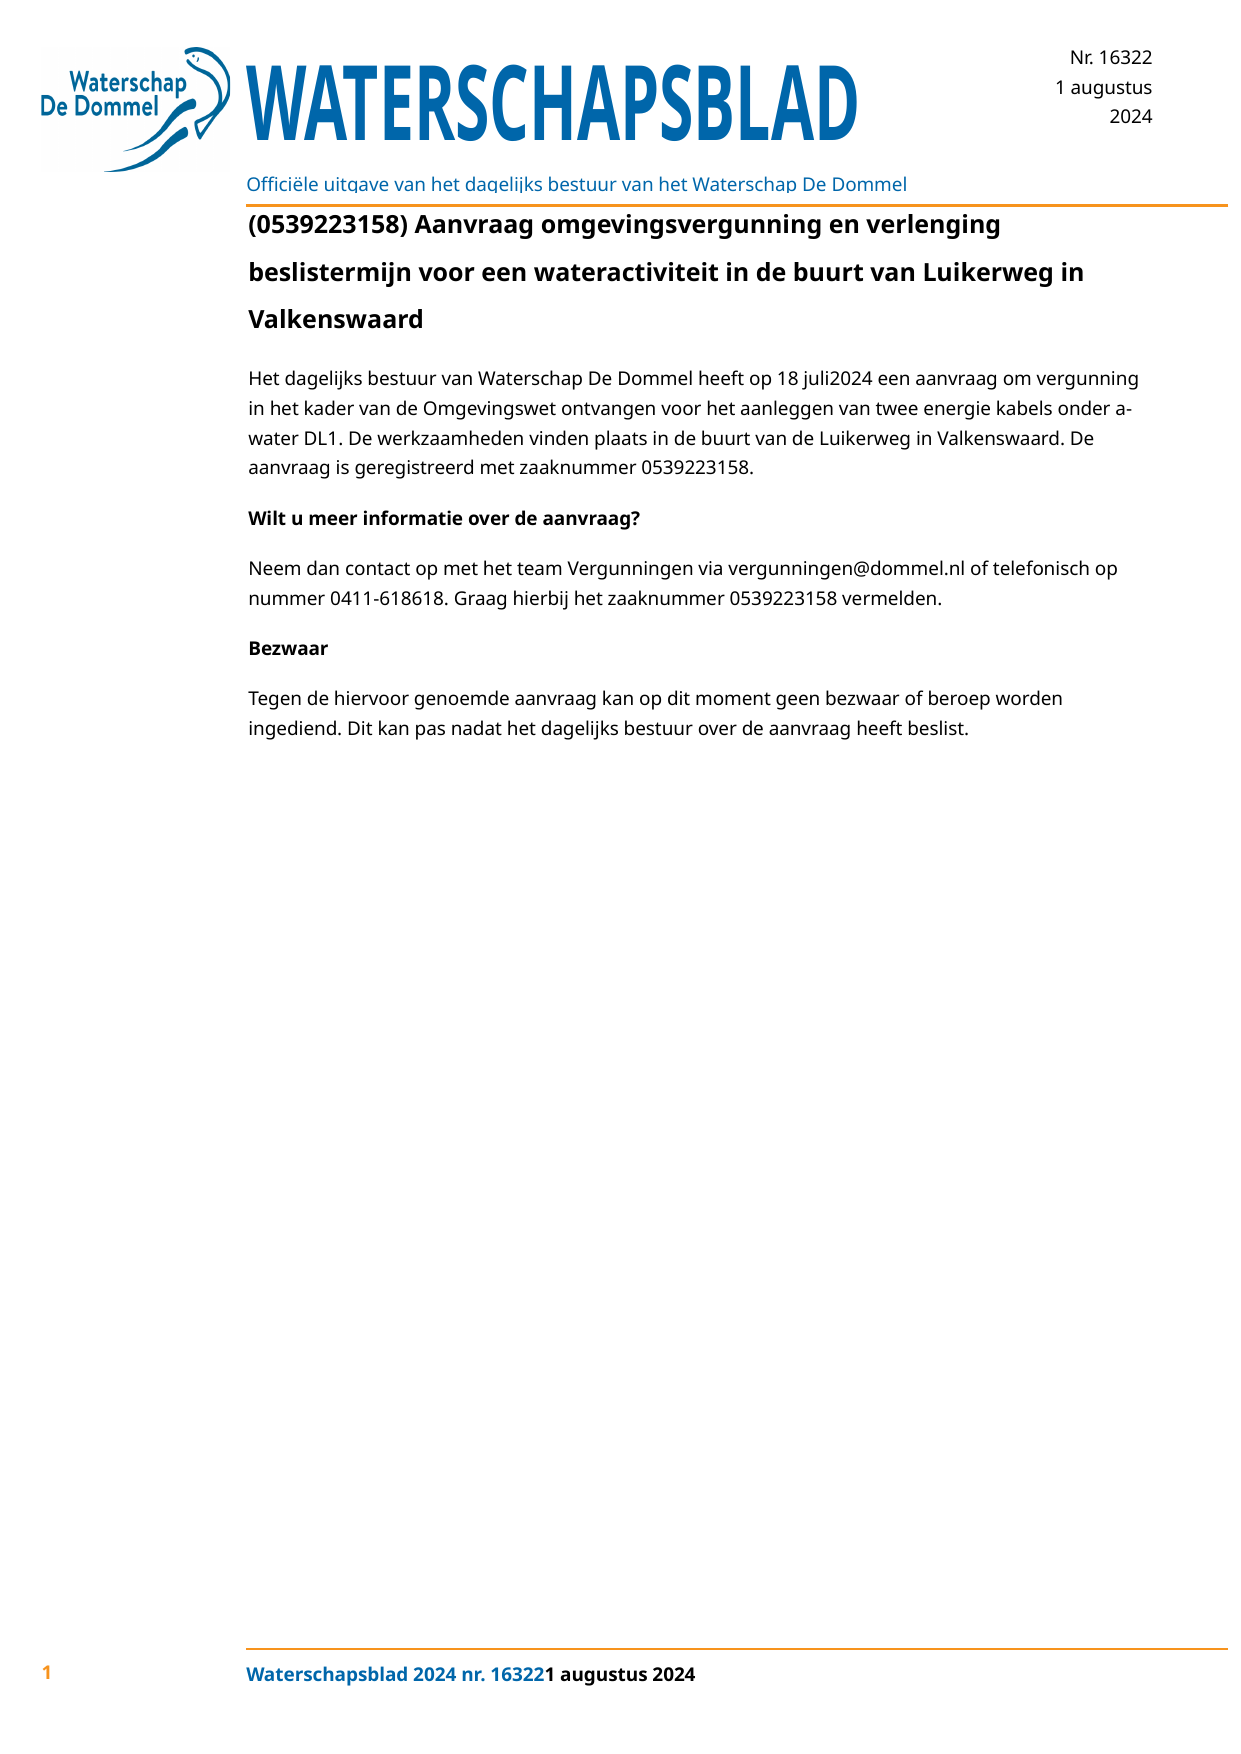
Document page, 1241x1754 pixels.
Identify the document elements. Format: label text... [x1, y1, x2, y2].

picture [45, 99, 51, 111]
picture [41, 47, 231, 172]
text Het dagelijks bestuur van Waterschap De Dommel heeft op 18 juli2024 een aanvraag om vergunning in het kader van de Omgevingswet ontvangen voor het aanleggen van twee energie kabels onder a-water DL1. De werkzaamheden vinden plaats in de buurt van de Luikerweg in Valkenswaard. De aanvraag is geregistreerd met zaaknummer 0539223158. [248, 366, 1152, 480]
picture [198, 118, 210, 131]
text Tegen de hiervoor genoemde aanvraag kan op dit moment geen bezwaar of beroep worden ingediend. Dit kan pas nadat het dagelijks bestuur over de aanvraag heeft beslist. [248, 686, 1152, 741]
text Neem dan contact op met het team Vergunningen via vergunningen@dommel.nl of telefonisch op nummer 0411-618618. Graag hierbij het zaaknummer 0539223158 vermelden. [248, 555, 1152, 610]
text (0539223158) Aanvraag omgevingsvergunning en verlenging beslistermijn voor een wateractiviteit in de buurt van Luikerweg in Valkenswaard [248, 207, 1152, 336]
text Wilt u meer informatie over de aanvraag? [248, 505, 1152, 530]
picture [204, 47, 231, 76]
text Bezwaar [248, 635, 1152, 661]
